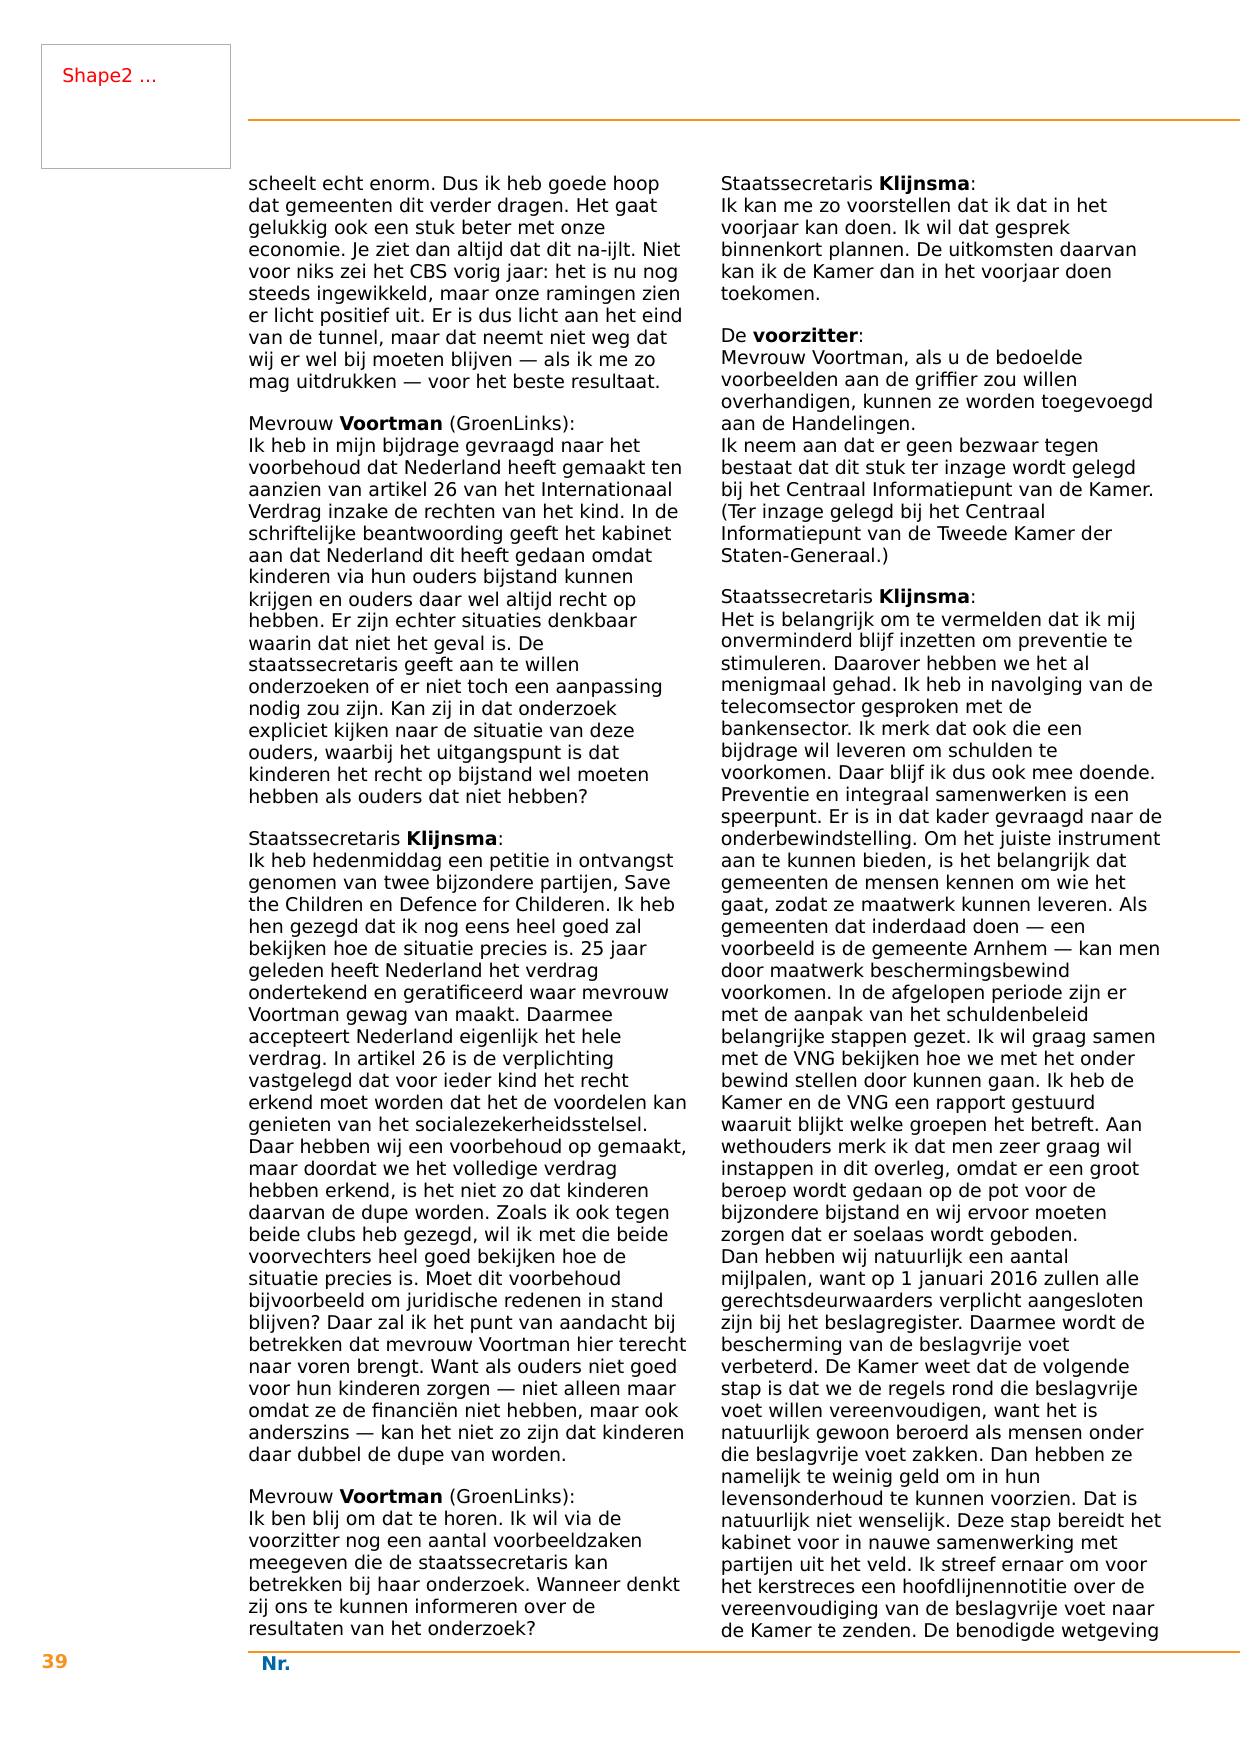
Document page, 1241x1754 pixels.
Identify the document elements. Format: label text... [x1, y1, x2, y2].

text Staatssecretaris Klijnsma: [248, 828, 691, 850]
text Ik heb in mijn bijdrage gevraagd naar het voorbehoud dat Nederland heeft gemaakt ten aanzien van artikel 26 van het Internationaal Verdrag inzake de rechten van het kind. In de schriftelijke beantwoording geeft het kabinet aan dat Nederland dit heeft gedaan omdat kinderen via hun ouders bijstand kunnen krijgen en ouders daar wel altijd recht op hebben. Er zijn echter situaties denkbaar waarin dat niet het geval is. De staatssecretaris geeft aan te willen onderzoeken of er niet toch een aanpassing nodig zou zijn. Kan zij in dat onderzoek expliciet kijken naar de situatie van deze ouders, waarbij het uitgangspunt is dat kinderen het recht op bijstand wel moeten hebben als ouders dat niet hebben? [248, 434, 691, 808]
text Dan hebben wij natuurlijk een aantal mijlpalen, want op 1 januari 2016 zullen alle gerechtsdeurwaarders verplicht aangesloten zijn bij het beslagregister. Daarmee wordt de bescherming van de beslagvrije voet verbeterd. De Kamer weet dat de volgende stap is dat we de regels rond die beslagvrije voet willen vereenvoudigen, want het is natuurlijk gewoon beroerd als mensen onder die beslagvrije voet zakken. Dan hebben ze namelijk te weinig geld om in hun levensonderhoud te kunnen voorzien. Dat is natuurlijk niet wenselijk. Deze stap bereidt het kabinet voor in nauwe samenwerking met partijen uit het veld. Ik streef ernaar om voor het kerstreces een hoofdlijnennotitie over de vereenvoudiging van de beslagvrije voet naar de Kamer te zenden. De benodigde wetgeving [721, 1246, 1163, 1641]
text Mevrouw Voortman (GroenLinks): [248, 413, 691, 434]
text Preventie en integraal samenwerken is een speerpunt. Er is in dat kader gevraagd naar de onderbewindstelling. Om het juiste instrument aan te kunnen bieden, is het belangrijk dat gemeenten de mensen kennen om wie het gaat, zodat ze maatwerk kunnen leveren. Als gemeenten dat inderdaad doen — een voorbeeld is de gemeente Arnhem — kan men door maatwerk beschermingsbewind voorkomen. In de afgelopen periode zijn er met de aanpak van het schuldenbeleid belangrijke stappen gezet. Ik wil graag samen met de VNG bekijken hoe we met het onder bewind stellen door kunnen gaan. Ik heb de Kamer en de VNG een rapport gestuurd waaruit blijkt welke groepen het betreft. Aan wethouders merk ik dat men zeer graag wil instappen in dit overleg, omdat er een groot beroep wordt gedaan op de pot voor de bijzondere bijstand en wij ervoor moeten zorgen dat er soelaas wordt geboden. [721, 784, 1163, 1246]
text Ik neem aan dat er geen bezwaar tegen bestaat dat dit stuk ter inzage wordt gelegd bij het Centraal Informatiepunt van de Kamer. [721, 434, 1163, 501]
text scheelt echt enorm. Dus ik heb goede hoop dat gemeenten dit verder dragen. Het gaat gelukkig ook een stuk beter met onze economie. Je ziet dan altijd dat dit na-ijlt. Niet voor niks zei het CBS vorig jaar: het is nu nog steeds ingewikkeld, maar onze ramingen zien er licht positief uit. Er is dus licht aan het eind van de tunnel, maar dat neemt niet weg dat wij er wel bij moeten blijven — als ik me zo mag uitdrukken — voor het beste resultaat. [248, 173, 691, 393]
text (Ter inzage gelegd bij het Centraal Informatiepunt van de Tweede Kamer der Staten-Generaal.) [721, 501, 1163, 566]
text De voorzitter: [721, 325, 1163, 347]
text Staatssecretaris Klijnsma: [721, 586, 1163, 608]
text Ik heb hedenmiddag een petitie in ontvangst genomen van twee bijzondere partijen, Save the Children en Defence for Childeren. Ik heb hen gezegd dat ik nog eens heel goed zal bekijken hoe de situatie precies is. 25 jaar geleden heeft Nederland het verdrag ondertekend en geratificeerd waar mevrouw Voortman gewag van maakt. Daarmee accepteert Nederland eigenlijk het hele verdrag. In artikel 26 is de verplichting vastgelegd dat voor ieder kind het recht erkend moet worden dat het de voordelen kan genieten van het socialezekerheidsstelsel. Daar hebben wij een voorbehoud op gemaakt, maar doordat we het volledige verdrag hebben erkend, is het niet zo dat kinderen daarvan de dupe worden. Zoals ik ook tegen beide clubs heb gezegd, wil ik met die beide voorvechters heel goed bekijken hoe de situatie precies is. Moet dit voorbehoud bijvoorbeeld om juridische redenen in stand blijven? Daar zal ik het punt van aandacht bij betrekken dat mevrouw Voortman hier terecht naar voren brengt. Want als ouders niet goed voor hun kinderen zorgen — niet alleen maar omdat ze de financiën niet hebben, maar ook anderszins — kan het niet zo zijn dat kinderen daar dubbel de dupe van worden. [248, 850, 691, 1466]
text Mevrouw Voortman (GroenLinks): [248, 1486, 691, 1508]
text Het is belangrijk om te vermelden dat ik mij onverminderd blijf inzetten om preventie te stimuleren. Daarover hebben we het al menigmaal gehad. Ik heb in navolging van de telecomsector gesproken met de bankensector. Ik merk dat ook die een bijdrage wil leveren om schulden te voorkomen. Daar blijf ik dus ook mee doende. [721, 608, 1163, 784]
text Ik ben blij om dat te horen. Ik wil via de voorzitter nog een aantal voorbeeldzaken meegeven die de staatssecretaris kan betrekken bij haar onderzoek. Wanneer denkt zij ons te kunnen informeren over de resultaten van het onderzoek? [248, 1508, 691, 1639]
text Mevrouw Voortman, als u de bedoelde voorbeelden aan de griffier zou willen overhandigen, kunnen ze worden toegevoegd aan de Handelingen. [721, 347, 1163, 434]
text Ik kan me zo voorstellen dat ik dat in het voorjaar kan doen. Ik wil dat gesprek binnenkort plannen. De uitkomsten daarvan kan ik de Kamer dan in het voorjaar doen toekomen. [721, 195, 1163, 305]
text Staatssecretaris Klijnsma: [721, 173, 1163, 195]
